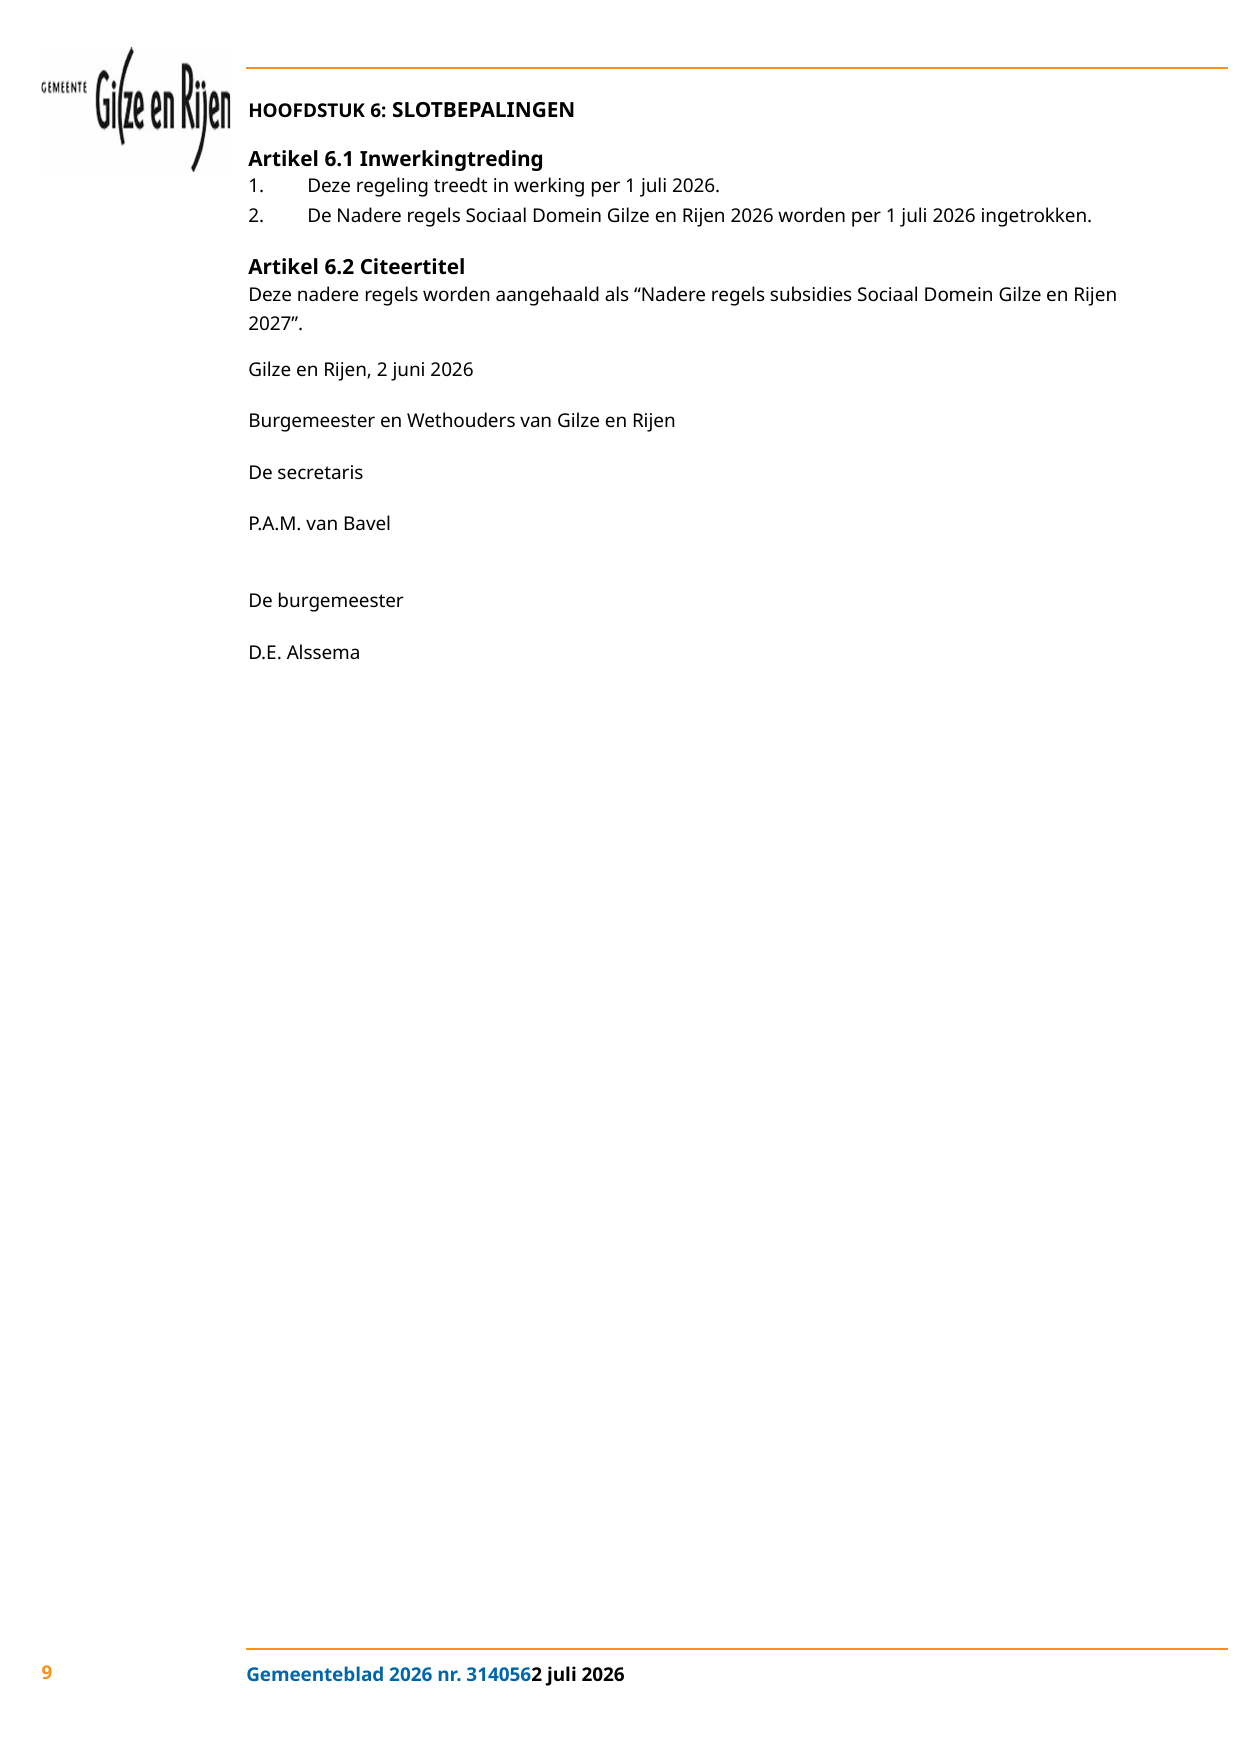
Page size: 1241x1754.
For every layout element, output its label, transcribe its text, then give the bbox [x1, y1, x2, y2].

text De secretaris [248, 459, 1152, 485]
text Deze nadere regels worden aangehaald als “Nadere regels subsidies Sociaal Domein Gilze en Rijen 2027”. [248, 281, 1152, 336]
text Artikel 6.2 Citeertitel [248, 252, 1152, 281]
text Artikel 6.1 Inwerkingtreding [248, 144, 1152, 172]
text D.E. Alssema [248, 639, 1152, 665]
text Gilze en Rijen, 2 juni 2026 [248, 356, 1152, 382]
text P.A.M. van Bavel [248, 511, 1152, 536]
list Deze regeling treedt in werking per 1 juli 2026. [248, 172, 1152, 198]
text Burgemeester en Wethouders van Gilze en Rijen [248, 408, 1152, 433]
text De burgemeester [248, 588, 1152, 613]
text HOOFDSTUK 6: SLOTBEPALINGEN [248, 95, 1152, 123]
list De Nadere regels Sociaal Domein Gilze en Rijen 2026 worden per 1 juli 2026 ingetrokken. [248, 202, 1152, 228]
picture [41, 47, 231, 172]
